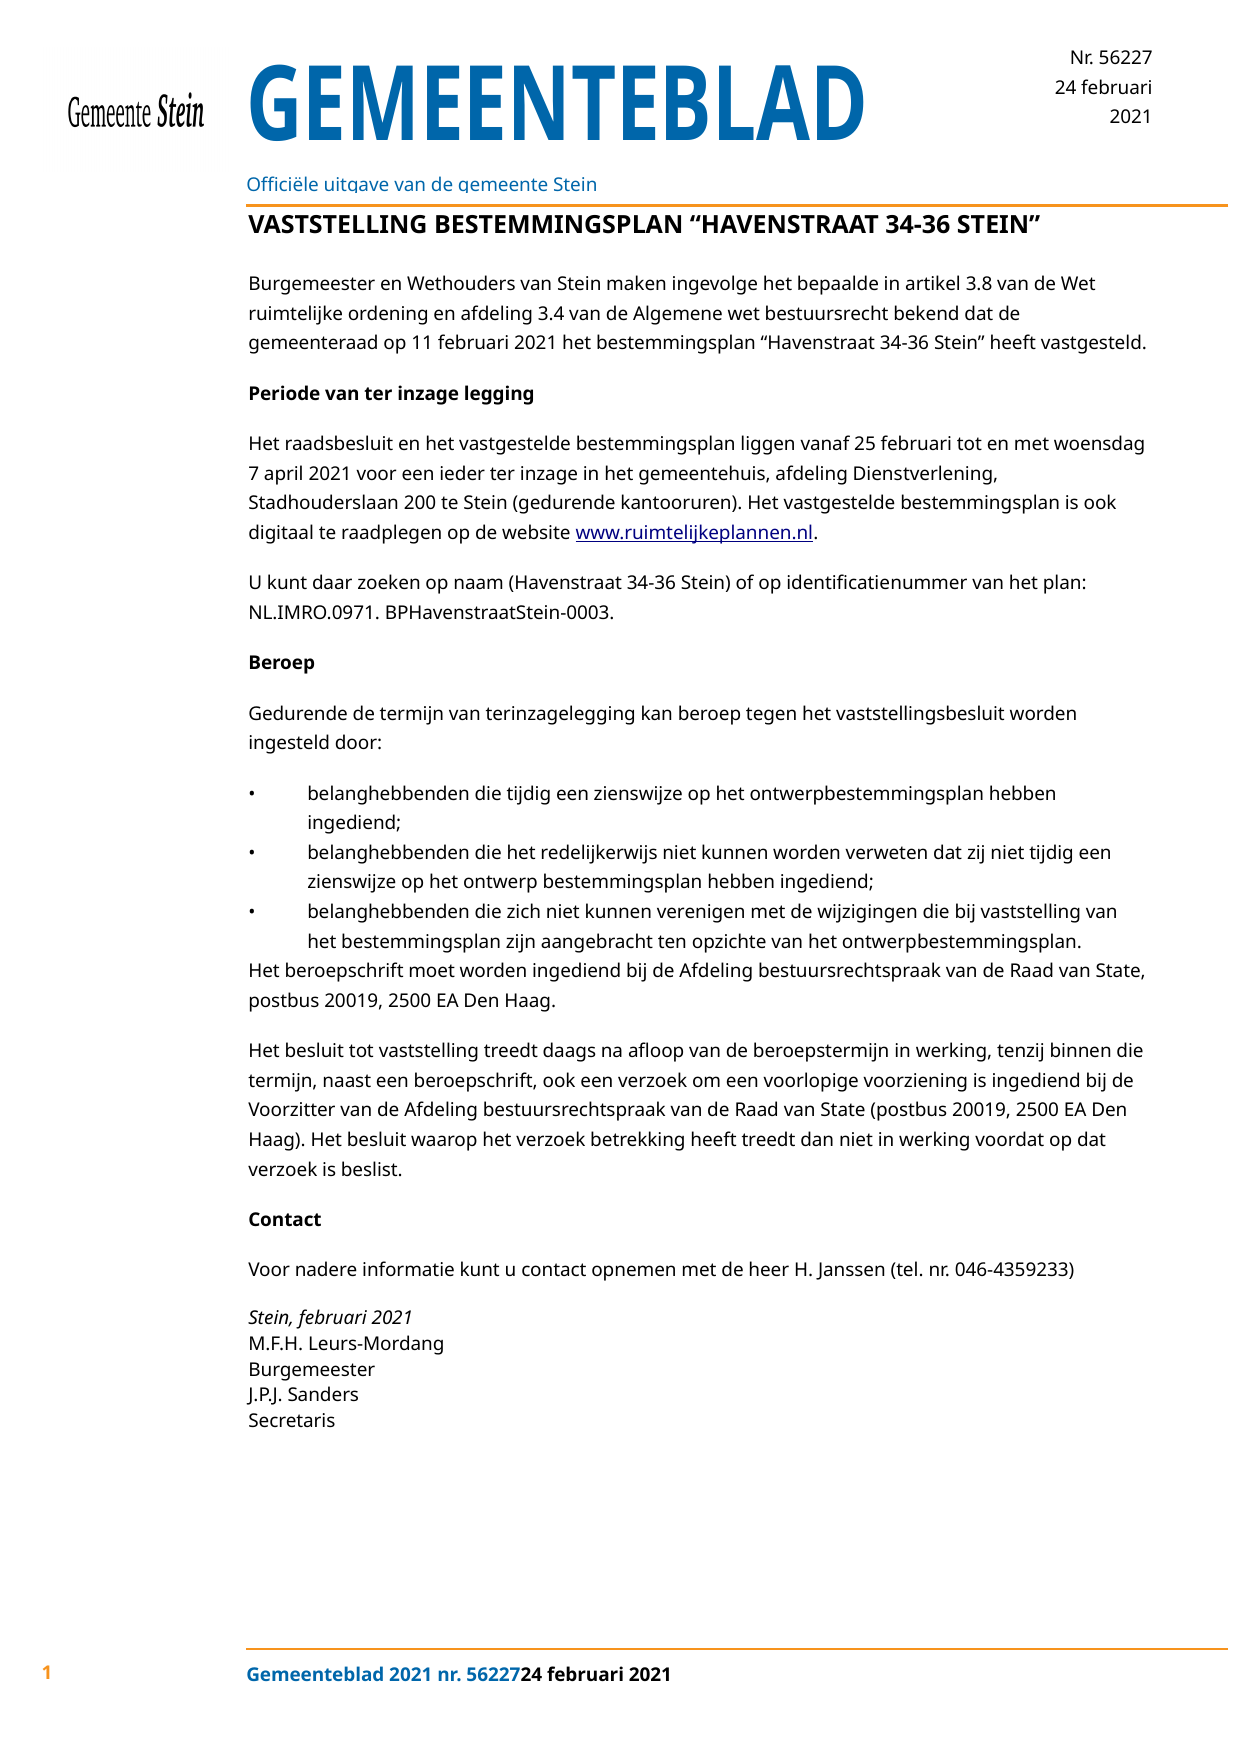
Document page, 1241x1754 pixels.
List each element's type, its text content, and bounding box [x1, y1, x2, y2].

text Voor nadere informatie kunt u contact opnemen met de heer H. Janssen (tel. nr. 046-4359233) [248, 1257, 1152, 1282]
text J.P.J. Sanders [248, 1382, 1152, 1407]
text Gedurende de termijn van terinzagelegging kan beroep tegen het vaststellingsbesluit worden ingesteld door: [248, 700, 1152, 755]
text VASTSTELLING BESTEMMINGSPLAN “HAVENSTRAAT 34-36 STEIN” [248, 207, 1152, 241]
picture [41, 47, 231, 172]
text Het beroepschrift moet worden ingediend bij de Afdeling bestuursrechtspraak van de Raad van State, postbus 20019, 2500 EA Den Haag. [248, 957, 1152, 1013]
list belanghebbenden die zich niet kunnen verenigen met de wijzigingen die bij vaststelling van het bestemmingsplan zijn aangebracht ten opzichte van het ontwerp­bestemmingsplan. [248, 898, 1152, 953]
text Het besluit tot vaststelling treedt daags na afloop van de beroepstermijn in werking, tenzij binnen die termijn, naast een beroepschrift, ook een verzoek om een voorlopige voorziening is ingediend bij de Voorzitter van de Afdeling bestuursrechtspraak van de Raad van State (postbus 20019, 2500 EA Den Haag). Het besluit waarop het verzoek betrekking heeft treedt dan niet in werking voordat op dat verzoek is beslist. [248, 1037, 1152, 1181]
list belanghebbenden die tijdig een zienswijze op het ontwerpbestemmingsplan hebben ingediend; [248, 780, 1152, 835]
text Contact [248, 1206, 1152, 1232]
text Burgemeester en Wethouders van Stein maken ingevolge het bepaalde in artikel 3.8 van de Wet ruimtelijke ordening en afdeling 3.4 van de Algemene wet bestuursrecht bekend dat de gemeenteraad op 11 februari 2021 het bestemmingsplan “Havenstraat 34-36 Stein” heeft vastgesteld. [248, 270, 1152, 355]
text Stein, februari 2021 [248, 1304, 1152, 1330]
text Burgemeester [248, 1356, 1152, 1382]
text Secretaris [248, 1407, 1152, 1433]
text Beroep [248, 649, 1152, 675]
text Het raadsbesluit en het vastgestelde bestemmingsplan liggen vanaf 25 februari tot en met woensdag 7 april 2021 voor een ieder ter inzage in het gemeentehuis, afdeling Diens­tverlening, Stadhouderslaan 200 te Stein (gedurende kantoor­uren). Het vastgestelde bestemmingsplan is ook digitaal te raadplegen op de website www.ruimtelijkeplannen.nl. [248, 430, 1152, 545]
list belanghebbenden die het redelijkerwijs niet kunnen worden verweten dat zij niet tijdig een zienswijze op het ontwerp bestemmingsplan hebben ingediend; [248, 839, 1152, 894]
text Periode van ter inzage legging [248, 380, 1152, 406]
text M.F.H. Leurs-Mordang [248, 1330, 1152, 1356]
text U kunt daar zoeken op naam (Havenstraat 34-36 Stein) of op identificatie­nummer van het plan: NL.IMRO.0971. BPHavenstraatStein-0003. [248, 569, 1152, 625]
